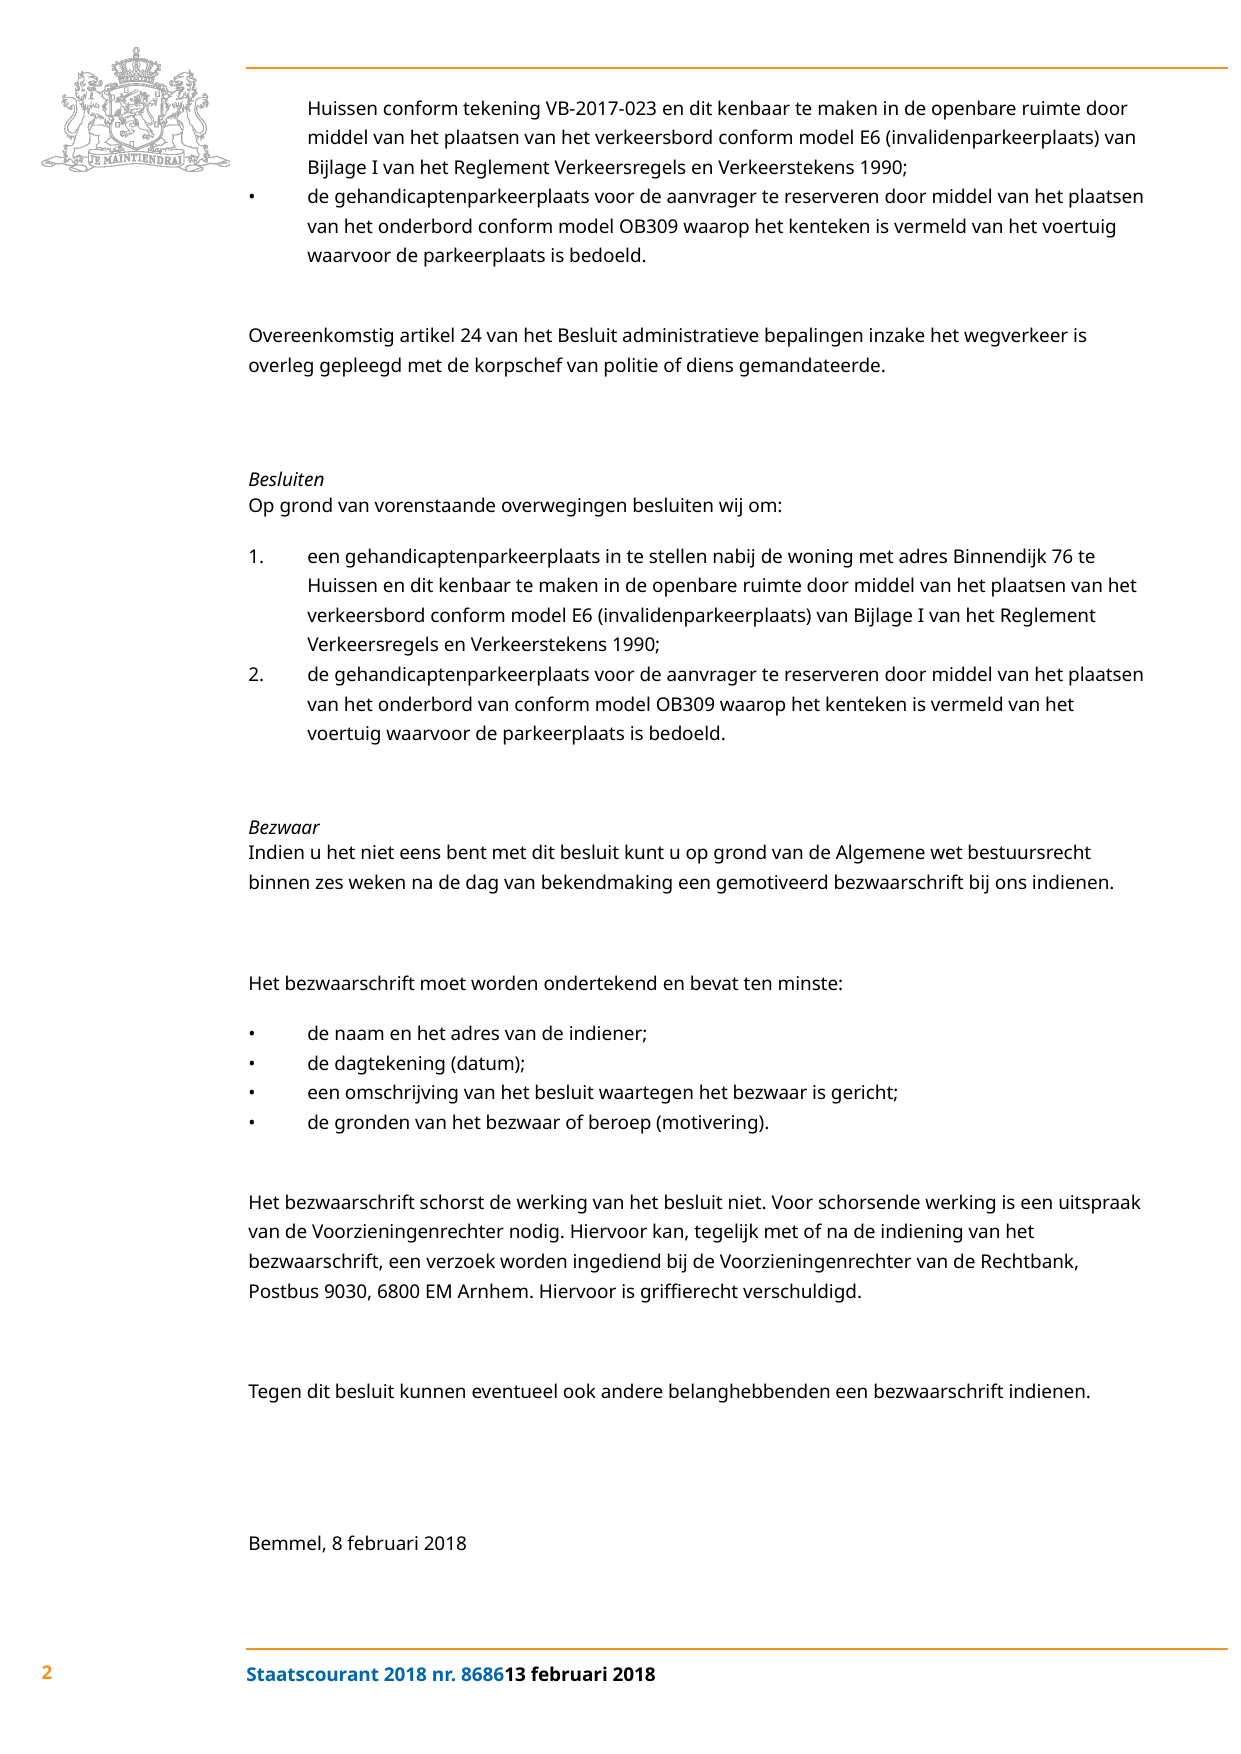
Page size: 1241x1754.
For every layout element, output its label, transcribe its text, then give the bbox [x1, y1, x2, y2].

text Besluiten [248, 467, 1152, 492]
text Tegen dit besluit kunnen eventueel ook andere belanghebbenden een bezwaarschrift indienen. [248, 1379, 1152, 1404]
picture [41, 47, 231, 172]
list een gehandicaptenparkeerplaats in te stellen nabij de woning met adres Binnendijk 76 te Huissen en dit kenbaar te maken in de openbare ruimte door middel van het plaatsen van het verkeersbord conform model E6 (invalidenparkeerplaats) van Bijlage I van het Reglement Verkeersregels en Verkeerstekens 1990; [248, 543, 1152, 657]
list de naam en het adres van de indiener; [248, 1020, 1152, 1046]
text Overeenkomstig artikel 24 van het Besluit administratieve bepalingen inzake het wegverkeer is overleg gepleegd met de korpschef van politie of diens gemandateerde. [248, 323, 1152, 378]
list de gronden van het bezwaar of beroep (motivering). [248, 1109, 1152, 1135]
list de dagtekening (datum); [248, 1050, 1152, 1076]
text Bemmel, 8 februari 2018 [248, 1530, 1152, 1556]
list Huissen conform tekening VB-2017-023 en dit kenbaar te maken in de openbare ruimte door middel van het plaatsen van het verkeersbord conform model E6 (invalidenparkeerplaats) van Bijlage I van het Reglement Verkeersregels en Verkeerstekens 1990; [248, 95, 1152, 180]
text Het bezwaarschrift moet worden ondertekend en bevat ten minste: [248, 970, 1152, 996]
list een omschrijving van het besluit waartegen het bezwaar is gericht; [248, 1079, 1152, 1105]
list de gehandicaptenparkeerplaats voor de aanvrager te reserveren door middel van het plaatsen van het onderbord conform model OB309 waarop het kenteken is vermeld van het voertuig waarvoor de parkeerplaats is bedoeld. [248, 183, 1152, 268]
text Bezwaar [248, 814, 1152, 839]
text Indien u het niet eens bent met dit besluit kunt u op grond van de Algemene wet bestuursrecht binnen zes weken na de dag van bekendmaking een gemotiveerd bezwaarschrift bij ons indienen. [248, 839, 1152, 895]
text Het bezwaarschrift schorst de werking van het besluit niet. Voor schorsende werking is een uitspraak van de Voorzieningenrechter nodig. Hiervoor kan, tegelijk met of na de indiening van het bezwaarschrift, een verzoek worden ingediend bij de Voorzieningenrechter van de Rechtbank, Postbus 9030, 6800 EM Arnhem. Hiervoor is griffierecht verschuldigd. [248, 1189, 1152, 1304]
text Op grond van vorenstaande overwegingen besluiten wij om: [248, 492, 1152, 518]
list de gehandicaptenparkeerplaats voor de aanvrager te reserveren door middel van het plaatsen van het onderbord van conform model OB309 waarop het kenteken is vermeld van het voertuig waarvoor de parkeerplaats is bedoeld. [248, 661, 1152, 746]
